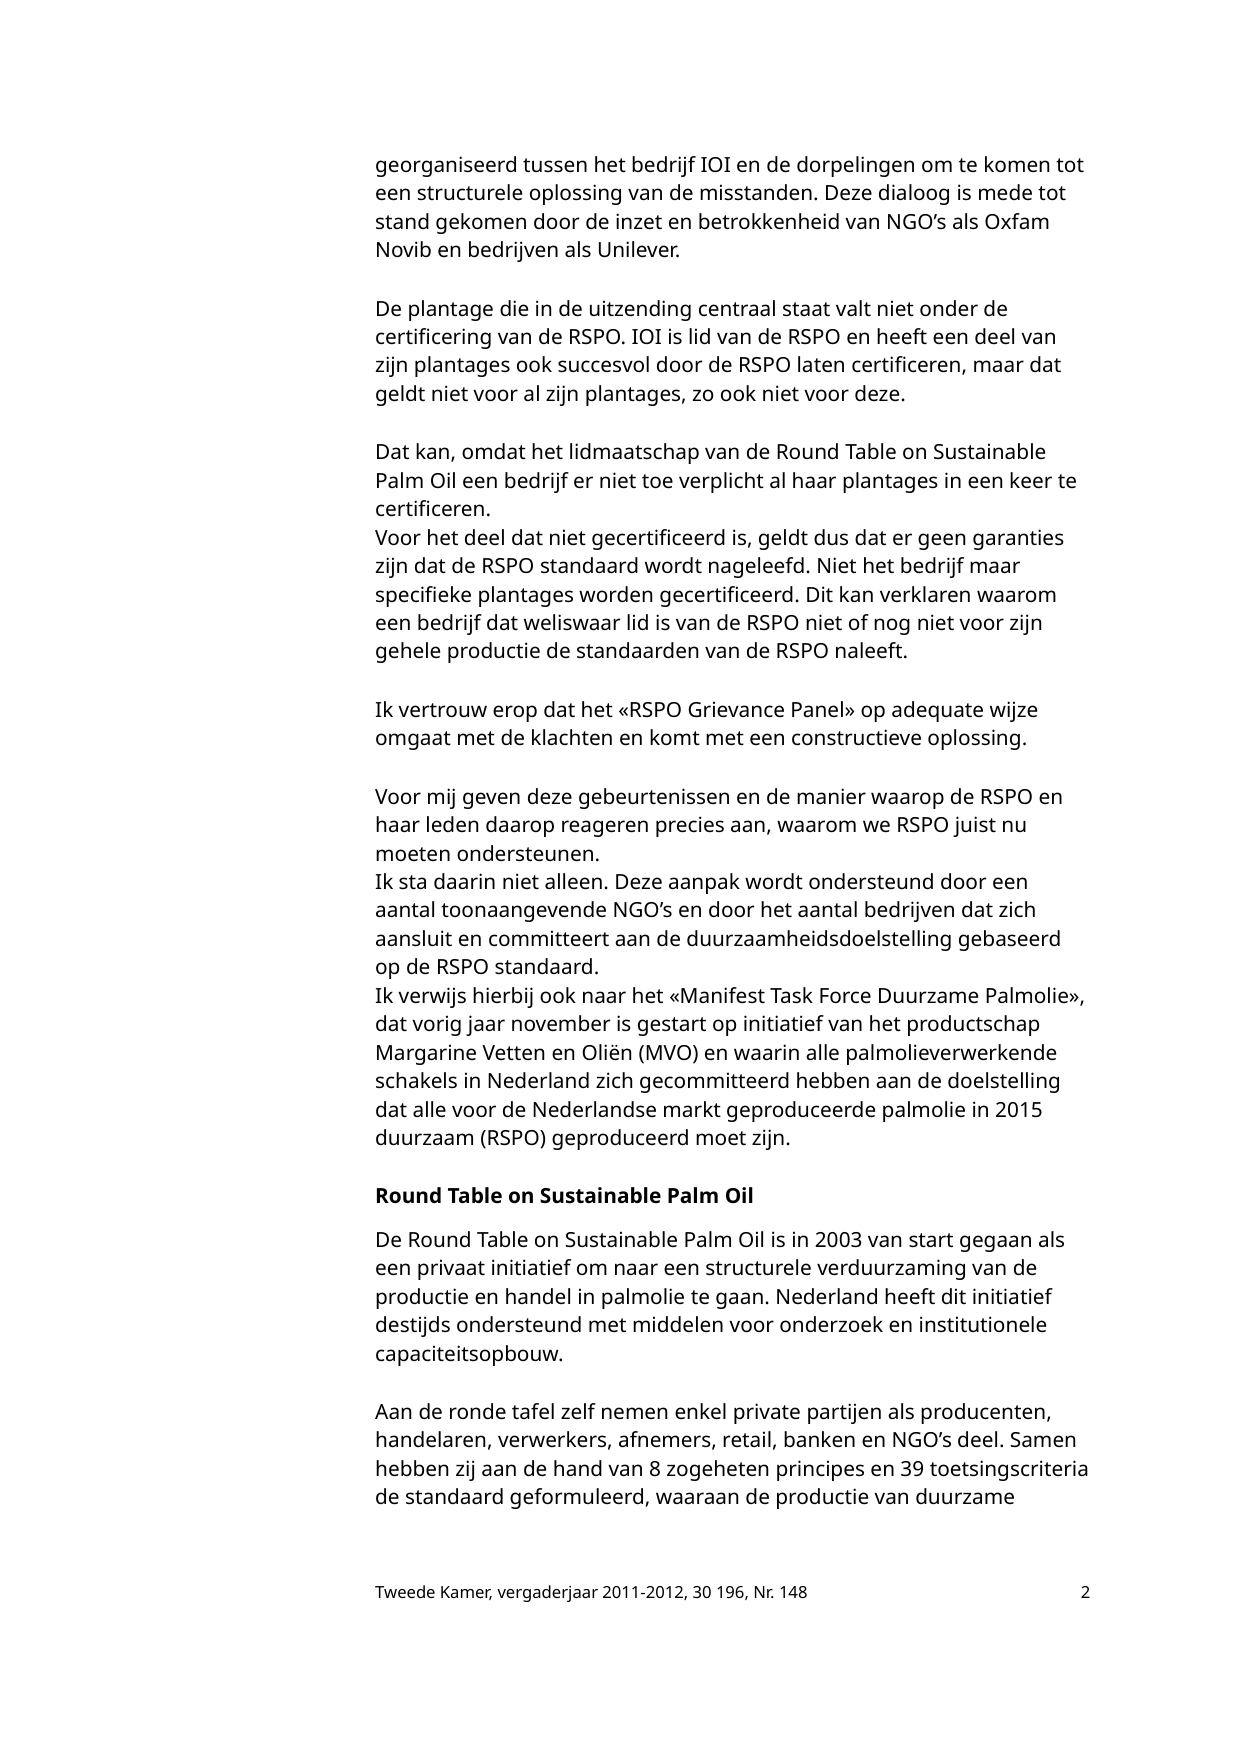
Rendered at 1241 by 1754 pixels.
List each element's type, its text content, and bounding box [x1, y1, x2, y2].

text Ik sta daarin niet alleen. Deze aanpak wordt ondersteund door een aantal toonaangevende NGO’s en door het aantal bedrijven dat zich aansluit en committeert aan de duurzaamheidsdoelstelling gebaseerd op de RSPO standaard. [375, 867, 1090, 981]
text Dat kan, omdat het lidmaatschap van de Round Table on Sustainable Palm Oil een bedrijf er niet toe verplicht al haar plantages in een keer te certificeren. [375, 437, 1090, 523]
text Ik verwijs hierbij ook naar het «Manifest Task Force Duurzame Palmolie», dat vorig jaar november is gestart op initiatief van het productschap Margarine Vetten en Oliën (MVO) en waarin alle palmolieverwerkende schakels in Nederland zich gecommitteerd hebben aan de doelstelling dat alle voor de Nederlandse markt geproduceerde palmolie in 2015 duurzaam (RSPO) geproduceerd moet zijn. [375, 981, 1090, 1152]
text De plantage die in de uitzending centraal staat valt niet onder de certificering van de RSPO. IOI is lid van de RSPO en heeft een deel van zijn plantages ook succesvol door de RSPO laten certificeren, maar dat geldt niet voor al zijn plantages, zo ook niet voor deze. [375, 294, 1090, 407]
text Voor mij geven deze gebeurtenissen en de manier waarop de RSPO en haar leden daarop reageren precies aan, waarom we RSPO juist nu moeten ondersteunen. [375, 782, 1090, 867]
text Round Table on Sustainable Palm Oil [375, 1182, 1090, 1210]
text georganiseerd tussen het bedrijf IOI en de dorpelingen om te komen tot een structurele oplossing van de misstanden. Deze dialoog is mede tot stand gekomen door de inzet en betrokkenheid van NGO’s als Oxfam Novib en bedrijven als Unilever. [375, 150, 1090, 264]
text Voor het deel dat niet gecertificeerd is, geldt dus dat er geen garanties zijn dat de RSPO standaard wordt nageleefd. Niet het bedrijf maar specifieke plantages worden gecertificeerd. Dit kan verklaren waarom een bedrijf dat weliswaar lid is van de RSPO niet of nog niet voor zijn gehele productie de standaarden van de RSPO naleeft. [375, 523, 1090, 665]
text Aan de ronde tafel zelf nemen enkel private partijen als producenten, handelaren, verwerkers, afnemers, retail, banken en NGO’s deel. Samen hebben zij aan de hand van 8 zogeheten principes en 39 toetsingscriteria de standaard geformuleerd, waaraan de productie van duurzame [375, 1397, 1090, 1511]
text Ik vertrouw erop dat het «RSPO Grievance Panel» op adequate wijze omgaat met de klachten en komt met een constructieve oplossing. [375, 695, 1090, 752]
text De Round Table on Sustainable Palm Oil is in 2003 van start gegaan als een privaat initiatief om naar een structurele verduurzaming van de productie en handel in palmolie te gaan. Nederland heeft dit initiatief destijds ondersteund met middelen voor onderzoek en institutionele capaciteitsopbouw. [375, 1225, 1090, 1367]
